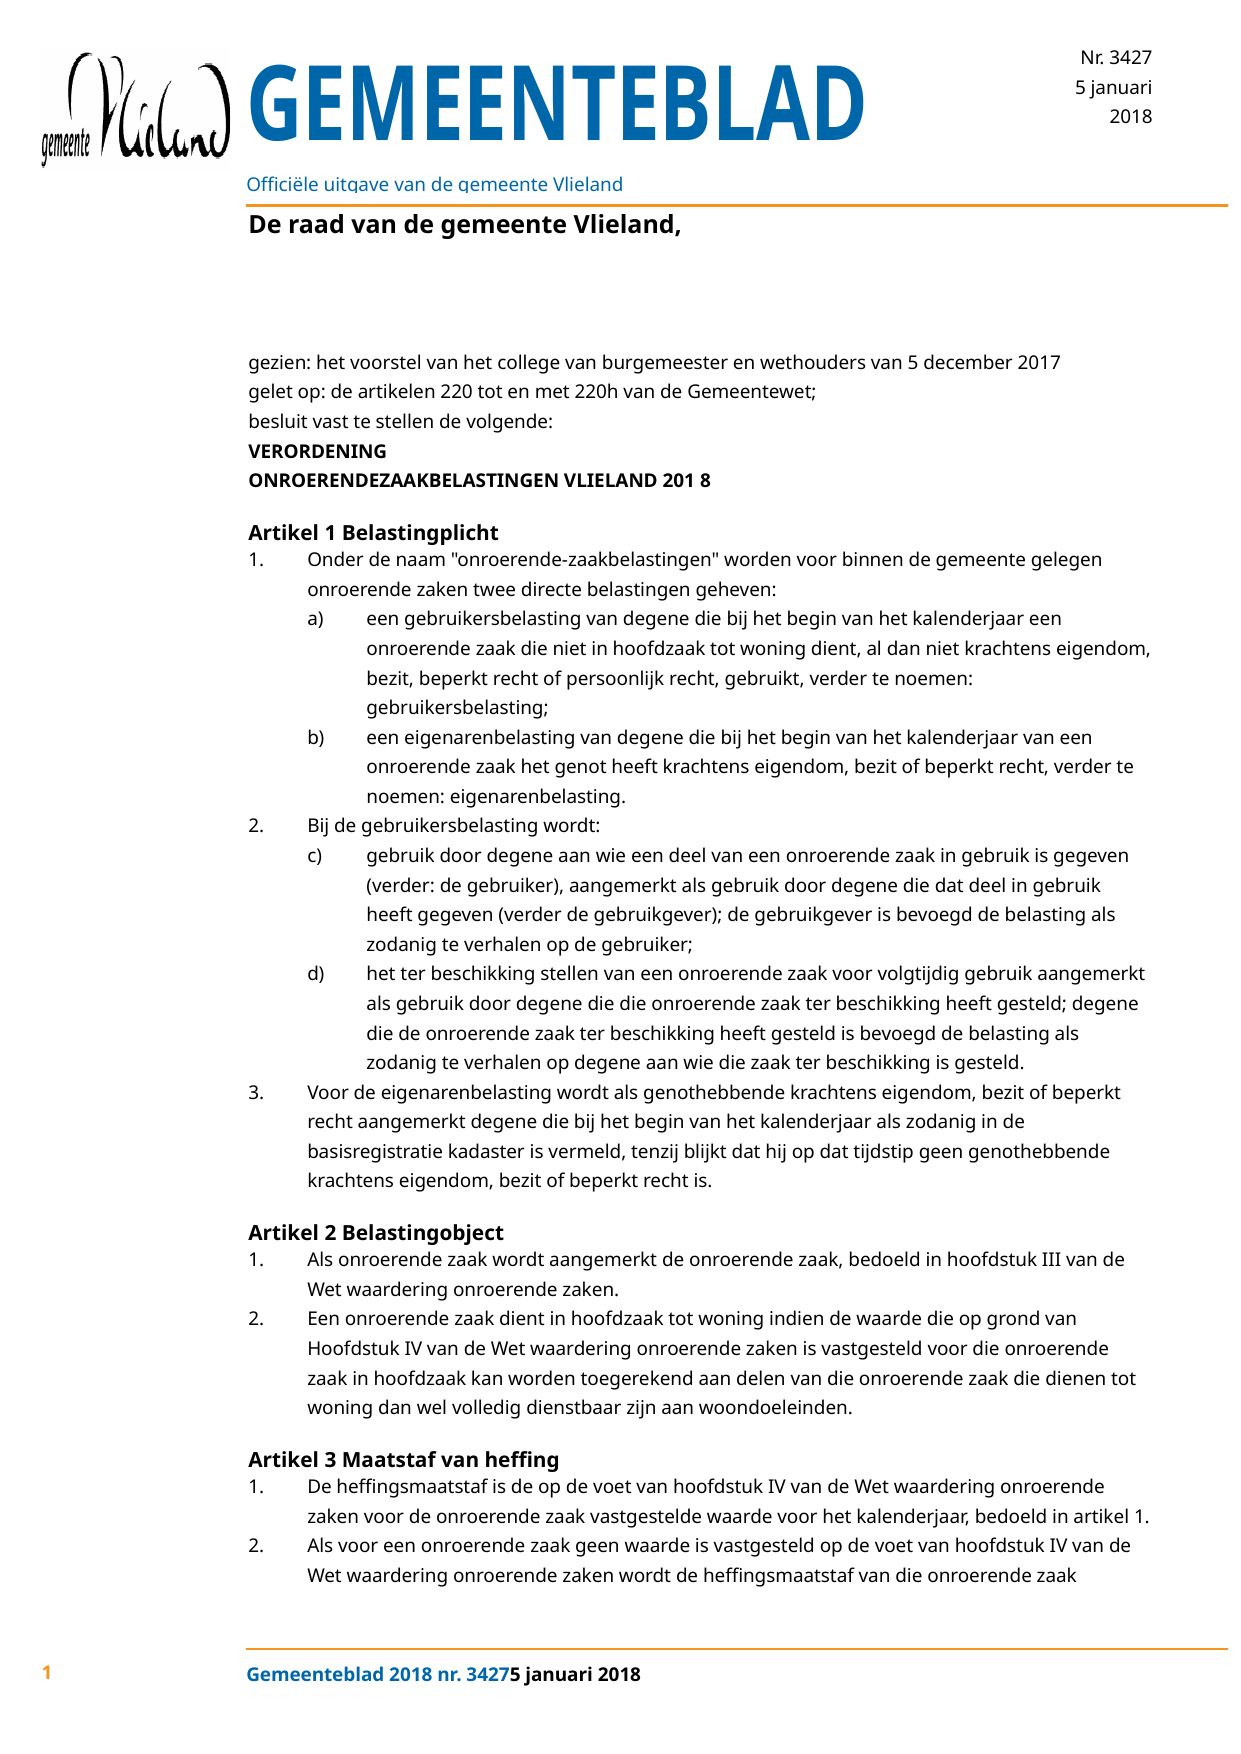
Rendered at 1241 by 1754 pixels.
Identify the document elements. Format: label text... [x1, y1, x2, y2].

text besluit vast te stellen de volgende: [248, 408, 1152, 434]
list een eigenarenbelasting van degene die bij het begin van het kalenderjaar van een onroerende zaak het genot heeft krachtens eigendom, bezit of beperkt recht, verder te noemen: eigenarenbelasting. [307, 724, 1152, 809]
list Als voor een onroerende zaak geen waarde is vastgesteld op de voet van hoofdstuk IV van de Wet waardering onroerende zaken wordt de heffingsmaatstaf van die onroerende zaak [248, 1532, 1152, 1588]
text Artikel 3 Maatstaf van heffing [248, 1445, 1152, 1473]
text Artikel 1 Belastingplicht [248, 518, 1152, 546]
picture [41, 47, 231, 172]
list Bij de gebruikersbelasting wordt: [248, 813, 1152, 838]
list Onder de naam "onroerende-zaakbelastingen" worden voor binnen de gemeente gelegen onroerende zaken twee directe belastingen geheven: [248, 546, 1152, 602]
list Voor de eigenarenbelasting wordt als genothebbende krachtens eigendom, bezit of beperkt recht aangemerkt degene die bij het begin van het kalenderjaar als zodanig in de basisregistratie kadaster is vermeld, tenzij blijkt dat hij op dat tijdstip geen genothebbende krachtens eigendom, bezit of beperkt recht is. [248, 1079, 1152, 1193]
text gelet op: de artikelen 220 tot en met 220h van de Gemeentewet; [248, 379, 1152, 404]
list De heffingsmaatstaf is de op de voet van hoofdstuk IV van de Wet waardering onroerende zaken voor de onroerende zaak vastgestelde waarde voor het kalenderjaar, bedoeld in artikel 1. [248, 1473, 1152, 1528]
text gezien: het voorstel van het college van burgemeester en wethouders van 5 december 2017 [248, 349, 1152, 375]
list Een onroerende zaak dient in hoofdzaak tot woning indien de waarde die op grond van Hoofdstuk IV van de Wet waardering onroerende zaken is vastgesteld voor die onroerende zaak in hoofdzaak kan worden toegerekend aan delen van die onroerende zaak die dienen tot woning dan wel volledig dienstbaar zijn aan woondoeleinden. [248, 1306, 1152, 1420]
list Als onroerende zaak wordt aangemerkt de onroerende zaak, bedoeld in hoofdstuk III van de Wet waardering onroerende zaken. [248, 1246, 1152, 1302]
list het ter beschikking stellen van een onroerende zaak voor volgtijdig gebruik aangemerkt als gebruik door degene die die onroerende zaak ter beschikking heeft gesteld; degene die de onroerende zaak ter beschikking heeft gesteld is bevoegd de belasting als zodanig te verhalen op degene aan wie die zaak ter beschikking is gesteld. [307, 961, 1152, 1075]
text Artikel 2 Belastingobject [248, 1218, 1152, 1246]
text De raad van de gemeente Vlieland, [248, 207, 1152, 241]
list gebruik door degene aan wie een deel van een onroerende zaak in gebruik is gegeven (verder: de gebruiker), aangemerkt als gebruik door degene die dat deel in gebruik heeft gegeven (verder de gebruikgever); de gebruikgever is bevoegd de belasting als zodanig te verhalen op de gebruiker; [307, 842, 1152, 957]
text ONROERENDEZAAKBELASTINGEN VLIELAND 201 8 [248, 467, 1152, 493]
list een gebruikersbelasting van degene die bij het begin van het kalenderjaar een onroerende zaak die niet in hoofdzaak tot woning dient, al dan niet krachtens eigendom, bezit, beperkt recht of persoonlijk recht, gebruikt, verder te noemen: gebruikersbelasting; [307, 606, 1152, 720]
text VERORDENING [248, 438, 1152, 464]
